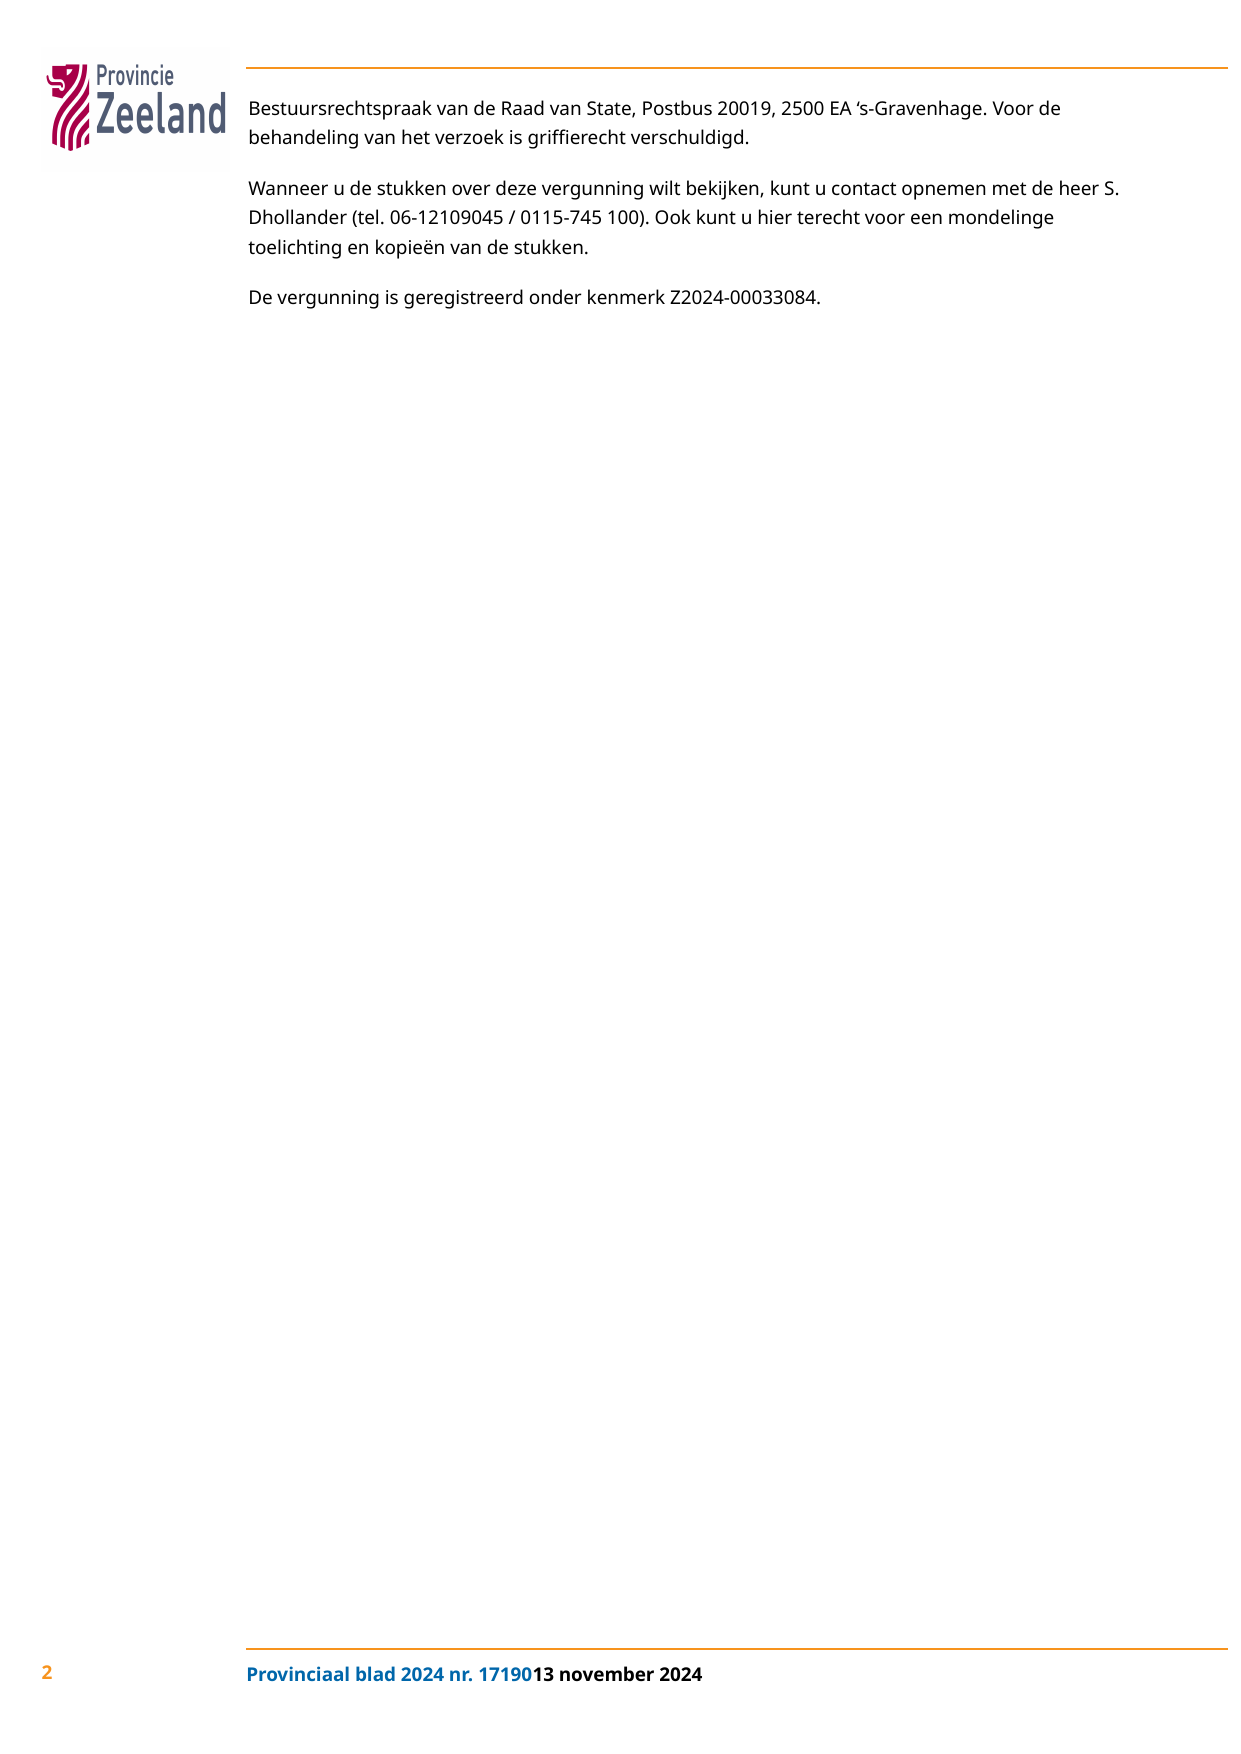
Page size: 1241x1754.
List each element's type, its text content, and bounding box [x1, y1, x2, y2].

picture [41, 47, 231, 172]
text Wanneer u de stukken over deze vergunning wilt bekijken, kunt u contact opnemen met de heer S. Dhollander (tel. 06-12109045 / 0115-745 100). Ook kunt u hier terecht voor een mondelinge toelichting en kopieën van de stukken. [248, 175, 1152, 260]
text De vergunning is geregistreerd onder kenmerk Z2024-00033084. [248, 284, 1152, 310]
text Bestuursrechtspraak van de Raad van State, Postbus 20019, 2500 EA ‘s-Gravenhage. Voor de behandeling van het verzoek is griffierecht verschuldigd. [248, 95, 1152, 150]
